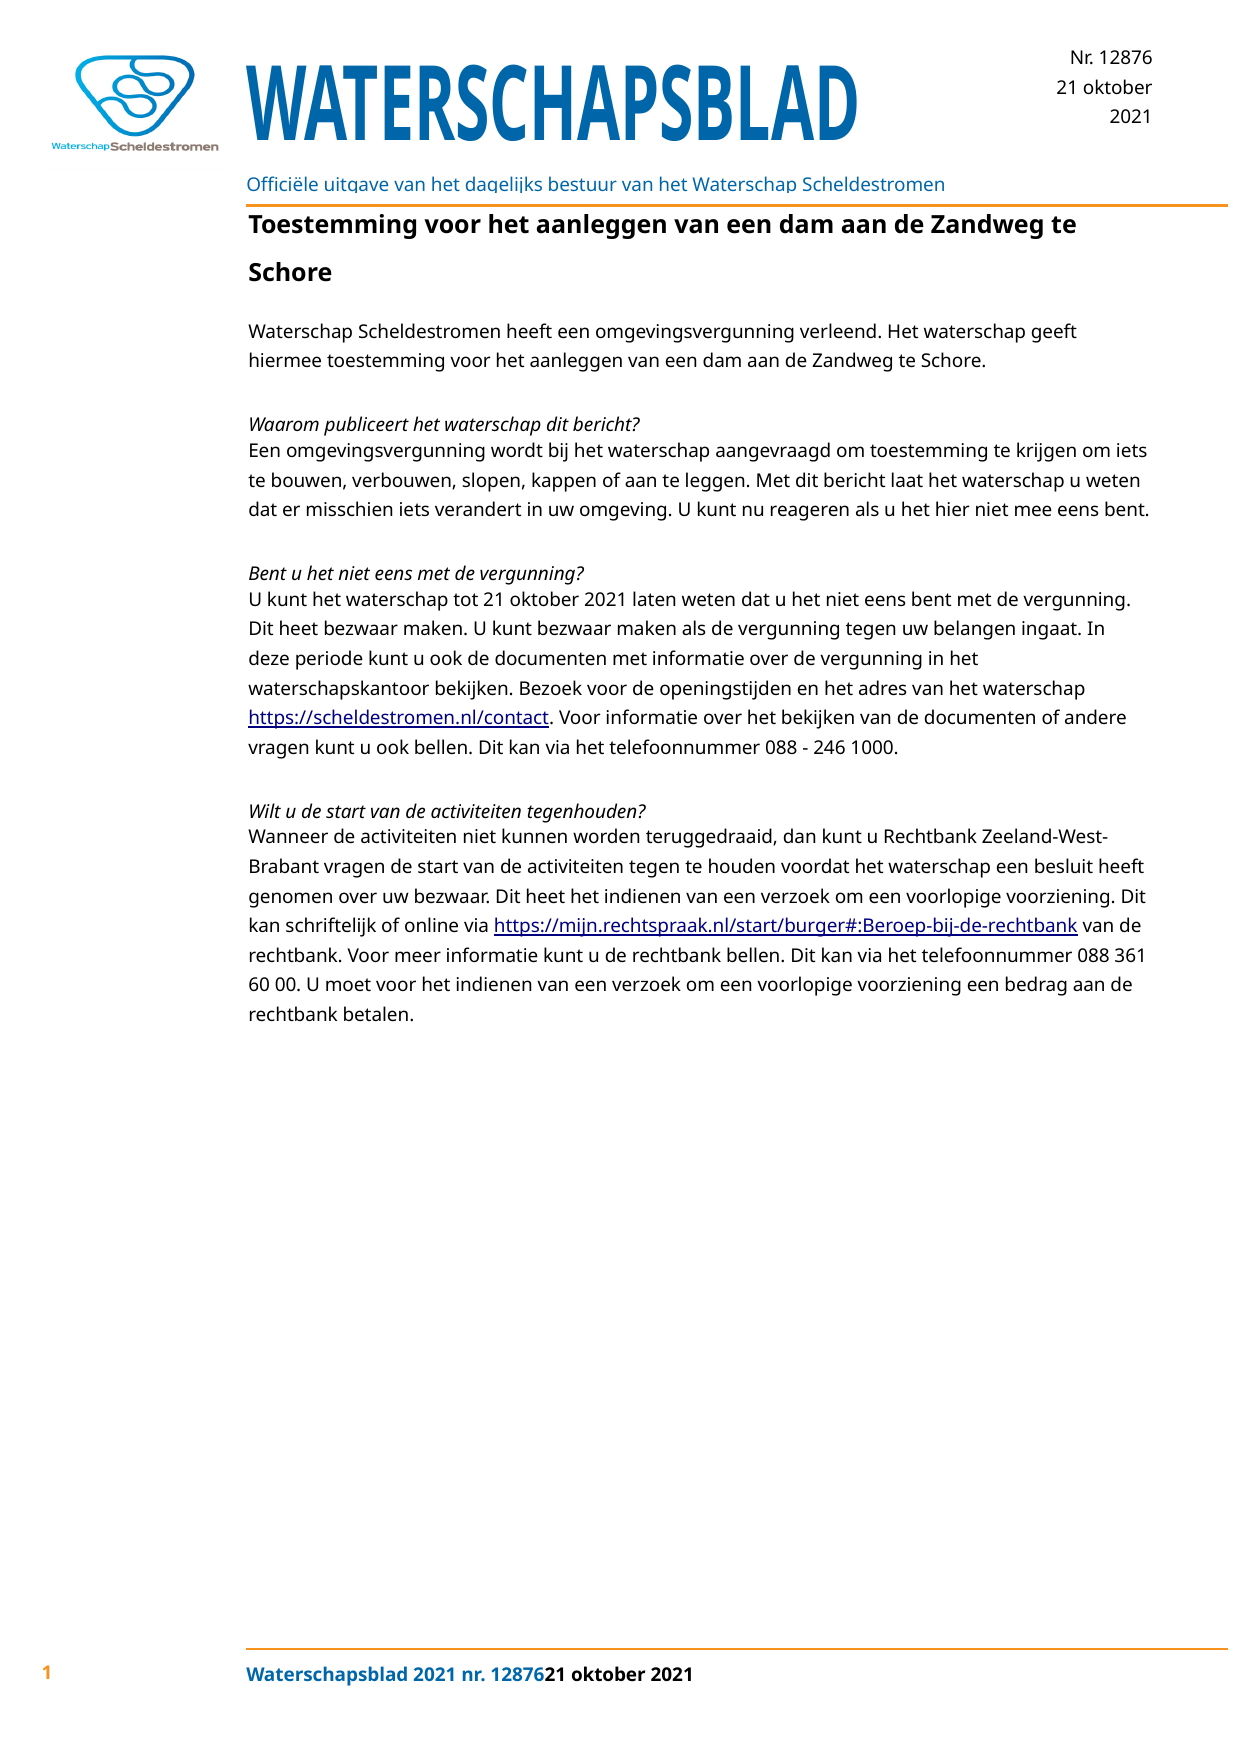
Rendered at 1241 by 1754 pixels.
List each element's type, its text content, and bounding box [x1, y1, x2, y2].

text Wanneer de activiteiten niet kunnen worden teruggedraaid, dan kunt u Rechtbank Zeeland-West-Brabant vragen de start van de activiteiten tegen te houden voordat het waterschap een besluit heeft genomen over uw bezwaar. Dit heet het indienen van een verzoek om een voorlopige voorziening. Dit kan schriftelijk of online via https://mijn.rechtspraak.nl/start/burger#:Beroep-bij-de-rechtbank van de rechtbank. Voor meer informatie kunt u de rechtbank bellen. Dit kan via het telefoonnummer 088 361 60 00. U moet voor het indienen van een verzoek om een voorlopige voorziening een bedrag aan de rechtbank betalen. [248, 824, 1152, 1027]
text Toestemming voor het aanleggen van een dam aan de Zandweg te Schore [248, 207, 1152, 288]
text Waarom publiceert het waterschap dit bericht? [248, 411, 1152, 437]
text U kunt het waterschap tot 21 oktober 2021 laten weten dat u het niet eens bent met de vergunning. Dit heet bezwaar maken. U kunt bezwaar maken als de vergunning tegen uw belangen ingaat. In deze periode kunt u ook de documenten met informatie over de vergunning in het waterschapskantoor bekijken. Bezoek voor de openingstijden en het adres van het waterschap https://scheldestromen.nl/contact. Voor informatie over het bekijken van de documenten of andere vragen kunt u ook bellen. Dit kan via het telefoonnummer 088 - 246 1000. [248, 586, 1152, 760]
text Een omgevingsvergunning wordt bij het waterschap aangevraagd om toestemming te krijgen om iets te bouwen, verbouwen, slopen, kappen of aan te leggen. Met dit bericht laat het waterschap u weten dat er misschien iets verandert in uw omgeving. U kunt nu reageren als u het hier niet mee eens bent. [248, 437, 1152, 522]
text Waterschap Scheldestromen heeft een omgevingsvergunning verleend. Het waterschap geeft hiermee toestemming voor het aanleggen van een dam aan de Zandweg te Schore. [248, 318, 1152, 373]
picture [41, 47, 231, 172]
text Wilt u de start van de activiteiten tegenhouden? [248, 798, 1152, 824]
text Bent u het niet eens met de vergunning? [248, 560, 1152, 586]
